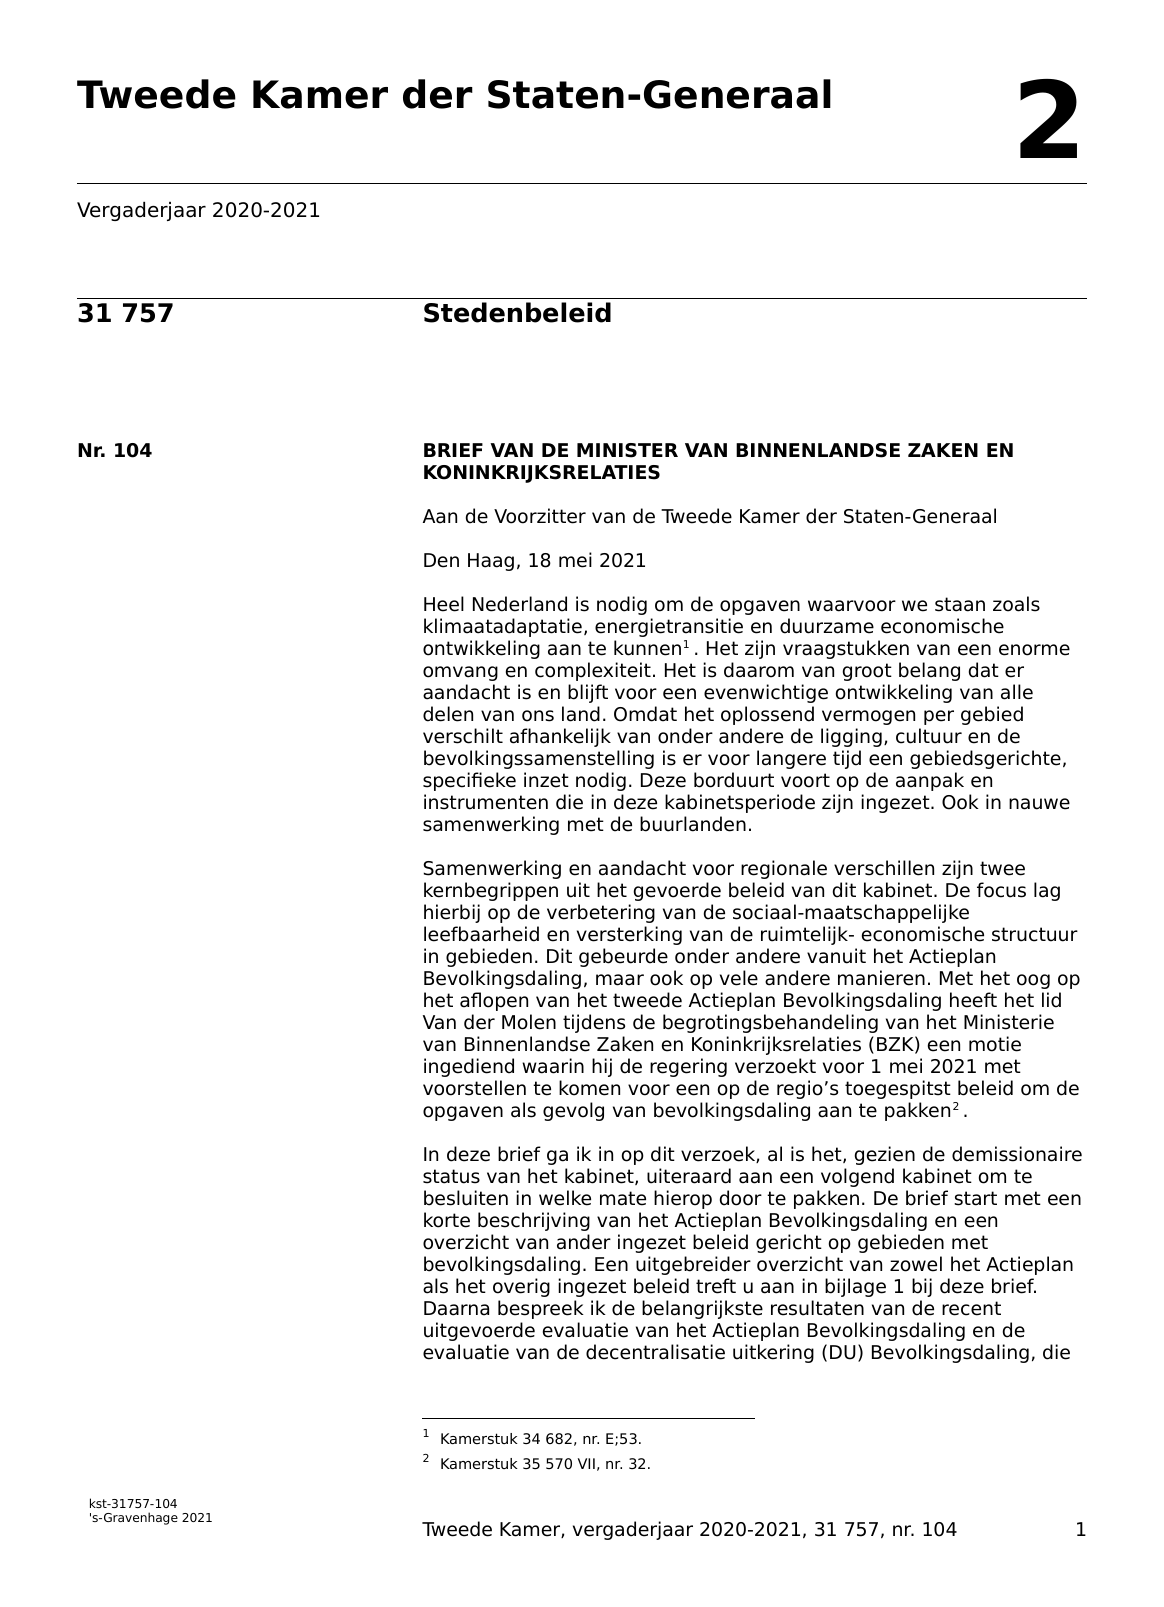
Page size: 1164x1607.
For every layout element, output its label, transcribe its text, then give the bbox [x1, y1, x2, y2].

text In deze brief ga ik in op dit verzoek, al is het, gezien de demissionaire status van het kabinet, uiteraard aan een volgend kabinet om te besluiten in welke mate hierop door te pakken. De brief start met een korte beschrijving van het Actieplan Bevolkingsdaling en een overzicht van ander ingezet beleid gericht op gebieden met bevolkingsdaling. Een uitgebreider overzicht van zowel het Actieplan als het overig ingezet beleid treft u aan in bijlage 1 bij deze brief. Daarna bespreek ik de belangrijkste resultaten van de recent uitgevoerde evaluatie van het Actieplan Bevolkingsdaling en de evaluatie van de decentralisatie uitkering (DU) Bevolkingsdaling, die [422, 1144, 1087, 1364]
table_cell Vergaderjaar 2020-2021 [77, 184, 1087, 298]
text Kamerstuk 35 570 VII, nr. 32. [422, 1452, 1087, 1474]
text kst-31757-104 [88, 1497, 323, 1511]
subtitle Nr. 104 BRIEF VAN DE MINISTER VAN BINNENLANDSE ZAKEN EN KONINKRIJKSRELATIES [77, 440, 1087, 484]
text 's-Gravenhage 2021 [88, 1511, 323, 1525]
table_header 2 [886, 59, 1087, 183]
table_header Tweede Kamer der Staten-Generaal [77, 59, 886, 183]
text Heel Nederland is nodig om de opgaven waarvoor we staan zoals klimaatadaptatie, energietransitie en duurzame economische ontwikkeling aan te kunnen. Het zijn vraagstukken van een enorme omvang en complexiteit. Het is daarom van groot belang dat er aandacht is en blijft voor een evenwichtige ontwikkeling van alle delen van ons land. Omdat het oplossend vermogen per gebied verschilt afhankelijk van onder andere de ligging, cultuur en de bevolkingssamenstelling is er voor langere tijd een gebiedsgerichte, specifieke inzet nodig. Deze borduurt voort op de aanpak en instrumenten die in deze kabinetsperiode zijn ingezet. Ook in nauwe samenwerking met de buurlanden. [422, 594, 1087, 836]
text Aan de Voorzitter van de Tweede Kamer der Staten-Generaal [422, 506, 1087, 528]
text Den Haag, 18 mei 2021 [422, 550, 1087, 572]
subtitle 31 757 Stedenbeleid [77, 299, 1087, 329]
text Samenwerking en aandacht voor regionale verschillen zijn twee kernbegrippen uit het gevoerde beleid van dit kabinet. De focus lag hierbij op de verbetering van de sociaal-maatschappelijke leefbaarheid en versterking van de ruimtelijk- economische structuur in gebieden. Dit gebeurde onder andere vanuit het Actieplan Bevolkingsdaling, maar ook op vele andere manieren. Met het oog op het aflopen van het tweede Actieplan Bevolkingsdaling heeft het lid Van der Molen tijdens de begrotingsbehandeling van het Ministerie van Binnenlandse Zaken en Koninkrijksrelaties (BZK) een motie ingediend waarin hij de regering verzoekt voor 1 mei 2021 met voorstellen te komen voor een op de regio’s toegespitst beleid om de opgaven als gevolg van bevolkingsdaling aan te pakken. [422, 858, 1087, 1122]
text Kamerstuk 34 682, nr. E;53. [422, 1427, 1087, 1449]
